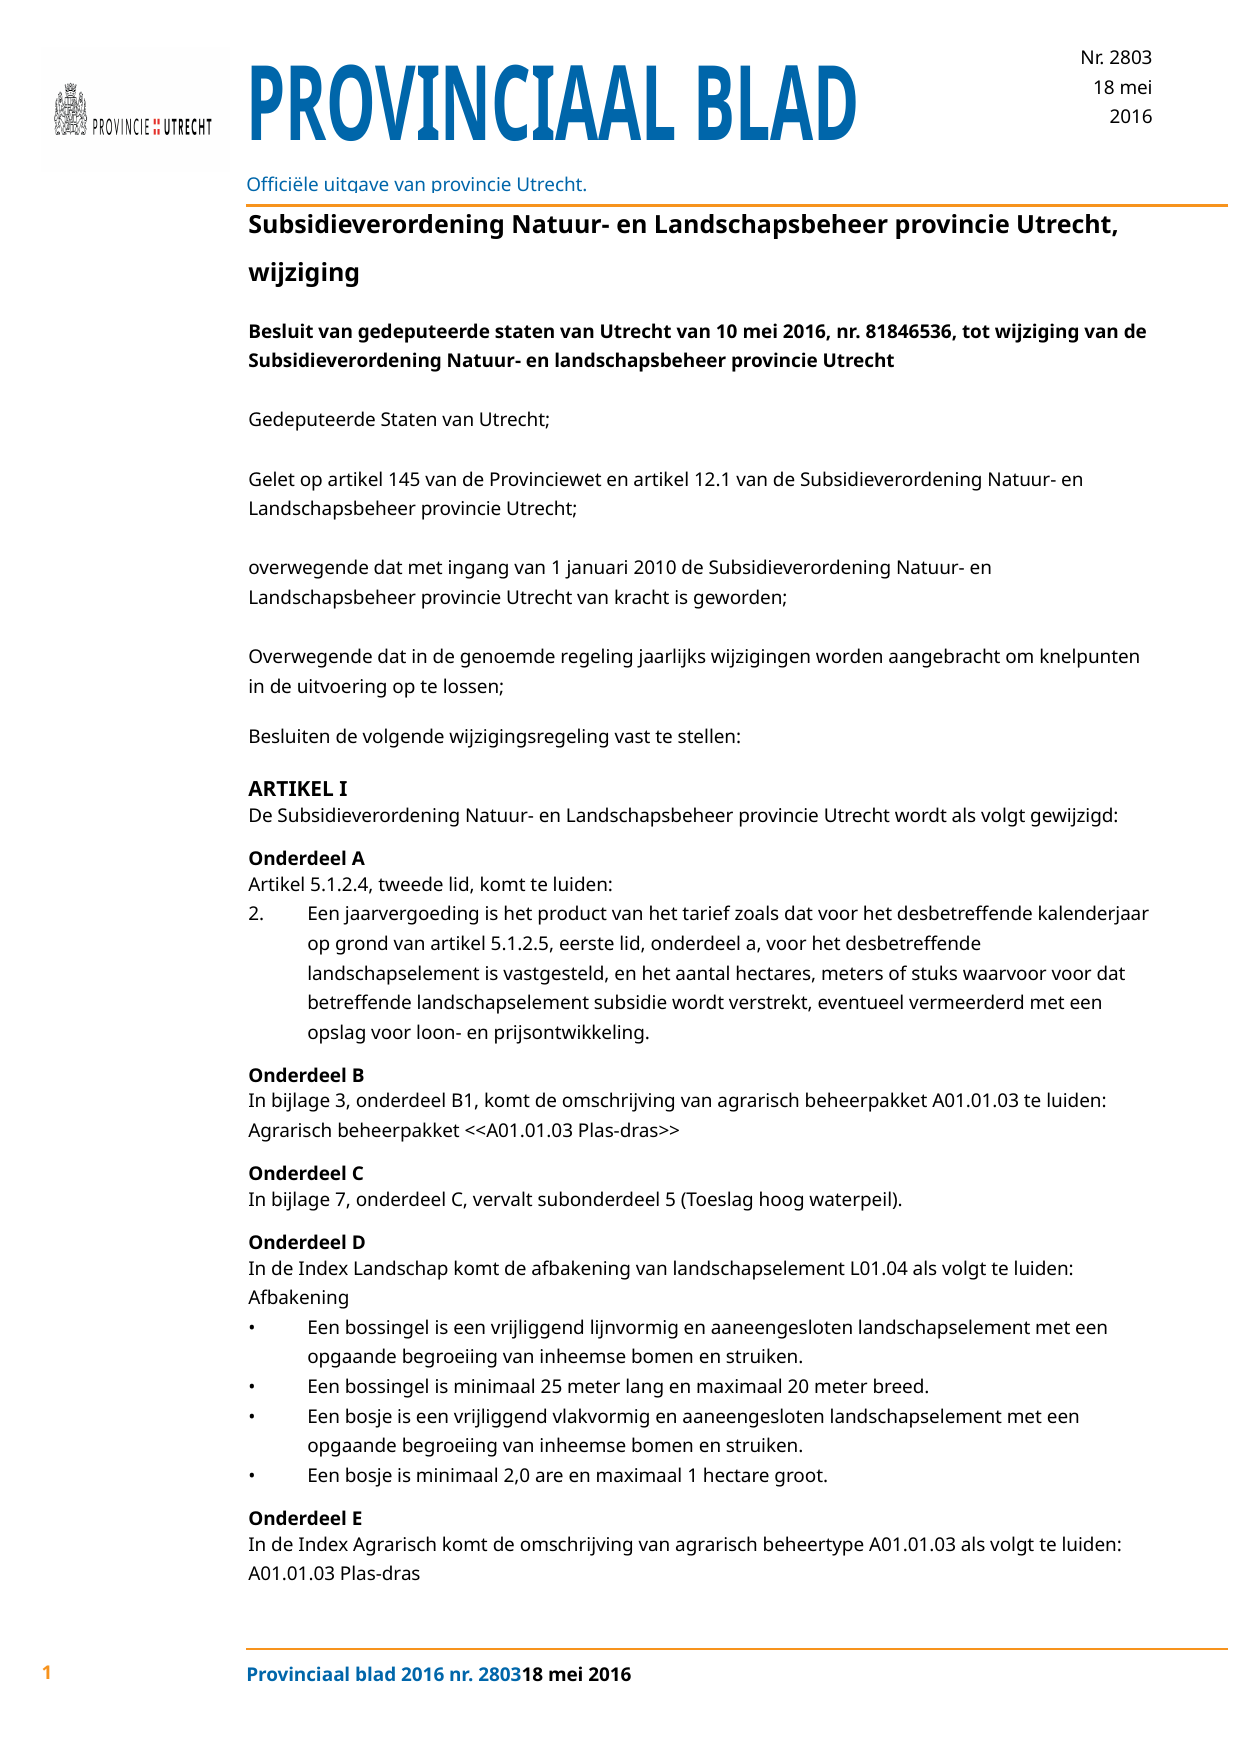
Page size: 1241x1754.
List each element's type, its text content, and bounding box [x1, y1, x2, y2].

text Onderdeel A [248, 845, 1152, 871]
text Besluit van gedeputeerde staten van Utrecht van 10 mei 2016, nr. 81846536, tot wijziging van de Subsidieverordening Natuur- en landschapsbeheer provincie Utrecht [248, 318, 1152, 373]
text Onderdeel E [248, 1505, 1152, 1531]
text Gedeputeerde Staten van Utrecht; [248, 407, 1152, 432]
text Afbakening [248, 1284, 1152, 1310]
text overwegende dat met ingang van 1 januari 2010 de Subsidieverordening Natuur- en Landschapsbeheer provincie Utrecht van kracht is geworden; [248, 554, 1152, 610]
text Besluiten de volgende wijzigingsregeling vast te stellen: [248, 723, 1152, 749]
list Een bosje is minimaal 2,0 are en maximaal 1 hectare groot. [248, 1462, 1152, 1488]
text In bijlage 3, onderdeel B1, komt de omschrijving van agrarisch beheerpakket A01.01.03 te luiden: [248, 1088, 1152, 1113]
picture [41, 47, 231, 172]
text In de Index Landschap komt de afbakening van landschapselement L01.04 als volgt te luiden: [248, 1255, 1152, 1281]
text Gelet op artikel 145 van de Provinciewet en artikel 12.1 van de Subsidieverordening Natuur- en Landschapsbeheer provincie Utrecht; [248, 466, 1152, 521]
text In de Index Agrarisch komt de omschrijving van agrarisch beheertype A01.01.03 als volgt te luiden: [248, 1531, 1152, 1557]
text Onderdeel C [248, 1160, 1152, 1186]
text Artikel 5.1.2.4, tweede lid, komt te luiden: [248, 871, 1152, 897]
list Een bosje is een vrijliggend vlakvormig en aaneengesloten landschapselement met een opgaande begroeiing van inheemse bomen en struiken. [248, 1403, 1152, 1458]
text A01.01.03 Plas-dras [248, 1561, 1152, 1586]
text ARTIKEL I [248, 774, 1152, 802]
text Agrarisch beheerpakket <<A01.01.03 Plas-dras>> [248, 1117, 1152, 1143]
text Onderdeel D [248, 1229, 1152, 1255]
list Een jaarvergoeding is het product van het tarief zoals dat voor het desbetreffende kalenderjaar op grond van artikel 5.1.2.5, eerste lid, onderdeel a, voor het desbetreffende landschapselement is vastgesteld, en het aantal hectares, meters of stuks waarvoor voor dat betreffende landschapselement subsidie wordt verstrekt, eventueel vermeerderd met een opslag voor loon- en prijsontwikkeling. [248, 901, 1152, 1044]
list Een bossingel is minimaal 25 meter lang en maximaal 20 meter breed. [248, 1373, 1152, 1399]
text Onderdeel B [248, 1062, 1152, 1088]
text In bijlage 7, onderdeel C, vervalt subonderdeel 5 (Toeslag hoog waterpeil). [248, 1186, 1152, 1212]
list Een bossingel is een vrijliggend lijnvormig en aaneengesloten landschapselement met een opgaande begroeiing van inheemse bomen en struiken. [248, 1314, 1152, 1369]
text Subsidieverordening Natuur- en Landschapsbeheer provincie Utrecht, wijziging [248, 207, 1152, 288]
text De Subsidieverordening Natuur- en Landschapsbeheer provincie Utrecht wordt als volgt gewijzigd: [248, 802, 1152, 828]
text Overwegende dat in de genoemde regeling jaarlijks wijzigingen worden aangebracht om knelpunten in de uitvoering op te lossen; [248, 643, 1152, 699]
